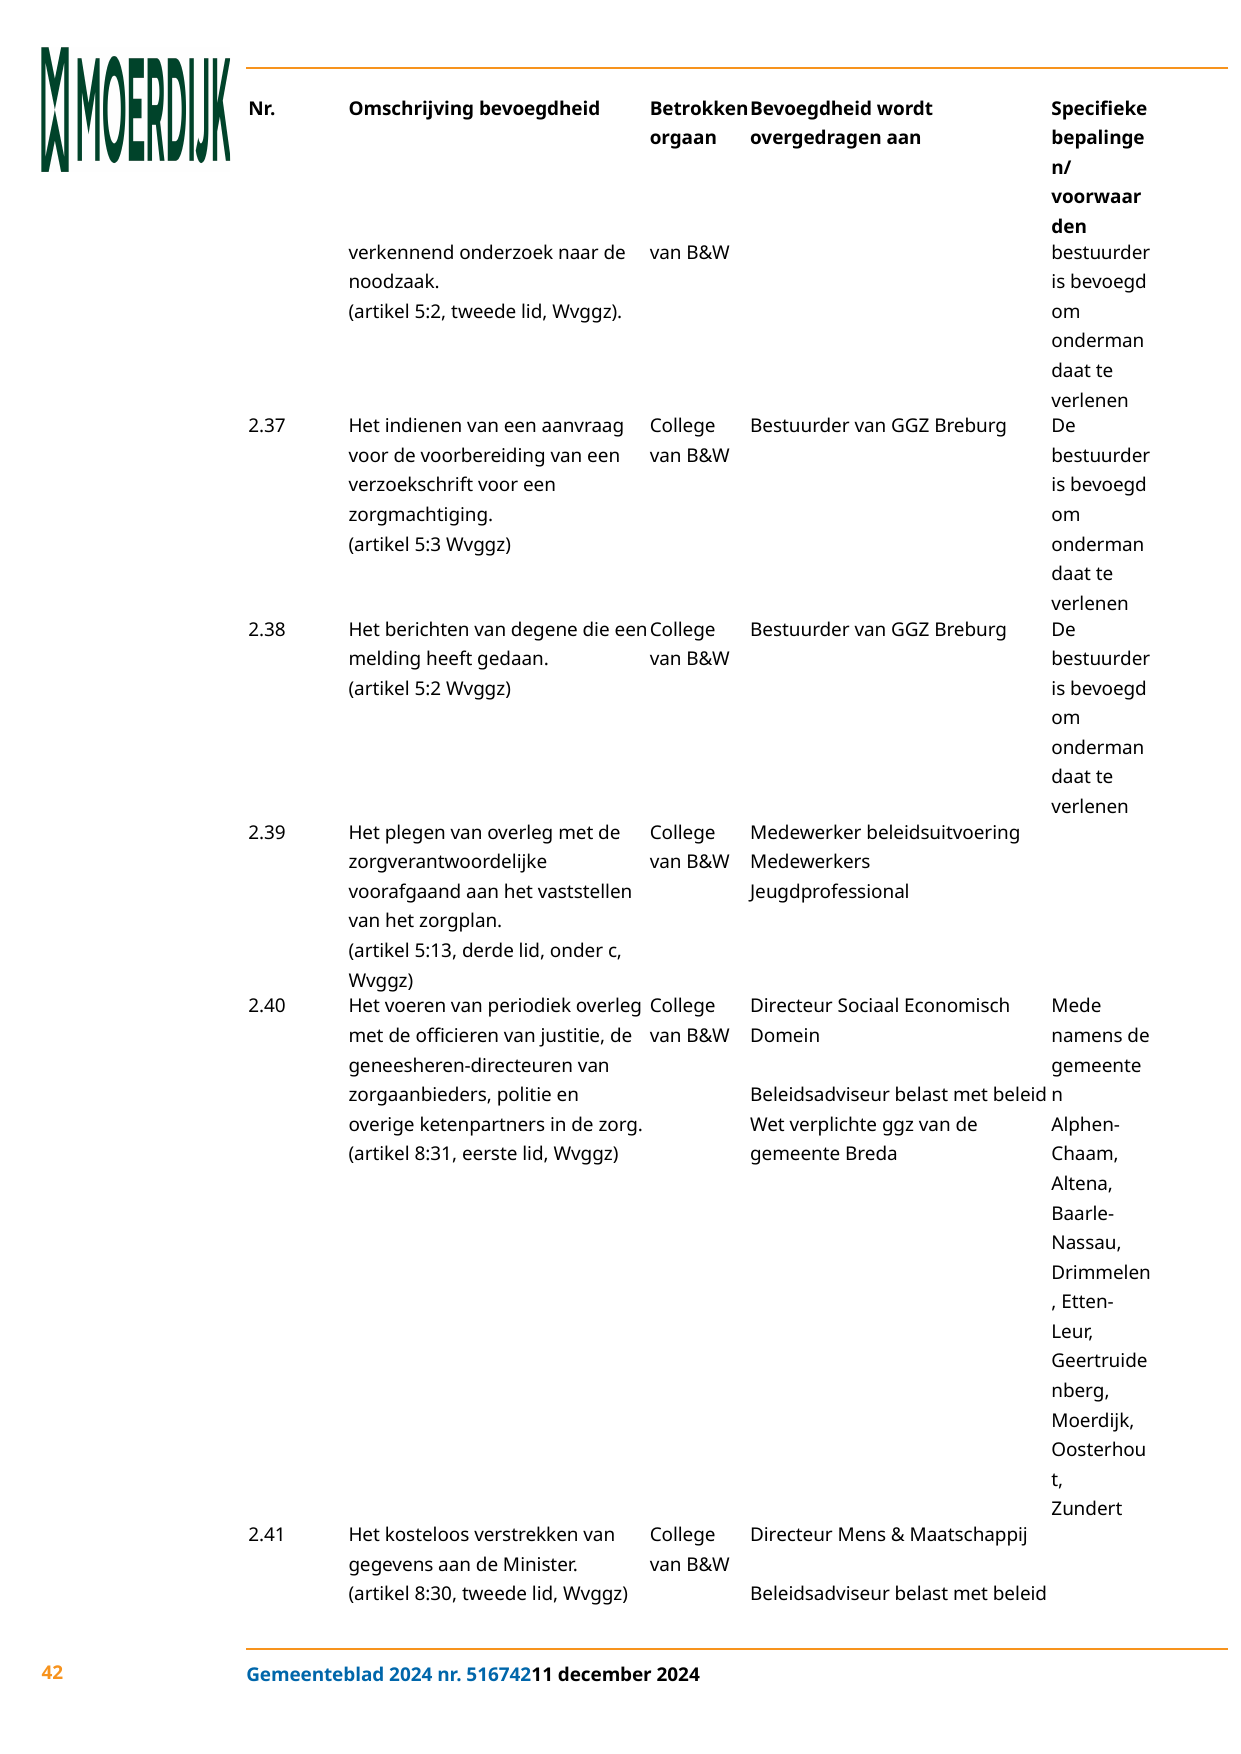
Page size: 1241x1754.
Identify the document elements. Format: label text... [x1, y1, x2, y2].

table_cell Het plegen van overleg met de zorgverantwoordelijke voorafgaand aan het vaststellen van het zorgplan. (artikel 5:13, derde lid, onder c, Wvggz) [348, 819, 649, 993]
table_header Omschrijving bevoegdheid [348, 95, 649, 239]
table_cell Directeur Mens & Maatschappij Beleidsadviseur belast met beleid [750, 1521, 1051, 1606]
table_cell Het indienen van een aanvraag voor de voorbereiding van een verzoekschrift voor een zorgmachtiging. (artikel 5:3 Wvggz) [348, 413, 649, 616]
table_cell [1051, 1521, 1152, 1606]
table_cell bestuurder is bevoegd om ondermandaat te verlenen [1051, 239, 1152, 412]
table_cell 2.37 [248, 413, 348, 616]
table_cell College van B&W [650, 993, 750, 1521]
table_cell [1051, 819, 1152, 993]
table_cell De bestuurder is bevoegd om ondermandaat te verlenen [1051, 413, 1152, 616]
table_cell Het kosteloos verstrekken van gegevens aan de Minister. (artikel 8:30, tweede lid, Wvggz) [348, 1521, 649, 1606]
table_cell Medewerker beleidsuitvoering Medewerkers Jeugdprofessional [750, 819, 1051, 993]
picture [41, 47, 231, 172]
table_cell Directeur Sociaal Economisch Domein Beleidsadviseur belast met beleid Wet verplichte ggz van de gemeente Breda [750, 993, 1051, 1521]
table_cell Het berichten van degene die een melding heeft gedaan. (artikel 5:2 Wvggz) [348, 616, 649, 819]
table_cell De bestuurder is bevoegd om ondermandaat te verlenen [1051, 616, 1152, 819]
table_cell 2.39 [248, 819, 348, 993]
table_cell 2.40 [248, 993, 348, 1521]
table_cell College van B&W [650, 413, 750, 616]
table_header Bevoegdheid wordt overgedragen aan [750, 95, 1051, 239]
table_cell College van B&W [650, 616, 750, 819]
table_cell [750, 239, 1051, 412]
table_cell van B&W [650, 239, 750, 412]
table_cell Bestuurder van GGZ Breburg [750, 616, 1051, 819]
table_header Nr. [248, 95, 348, 239]
table_cell College van B&W [650, 1521, 750, 1606]
table_cell Mede namens de gemeenten Alphen-Chaam, Altena, Baarle-Nassau, Drimmelen, Etten-Leur, Geertruidenberg, Moerdijk, Oosterhout, Zundert [1051, 993, 1152, 1521]
table_cell [248, 239, 348, 412]
table_header Betrokken orgaan [650, 95, 750, 239]
table_cell 2.38 [248, 616, 348, 819]
table_cell College van B&W [650, 819, 750, 993]
table_cell 2.41 [248, 1521, 348, 1606]
table_cell Bestuurder van GGZ Breburg [750, 413, 1051, 616]
table_cell verkennend onderzoek naar de noodzaak. (artikel 5:2, tweede lid, Wvggz). [348, 239, 649, 412]
table_header Specifieke bepalingen/ voorwaarden [1051, 95, 1152, 239]
table_cell Het voeren van periodiek overleg met de officieren van justitie, de geneesheren-directeuren van zorgaanbieders, politie en overige ketenpartners in de zorg. (artikel 8:31, eerste lid, Wvggz) [348, 993, 649, 1521]
